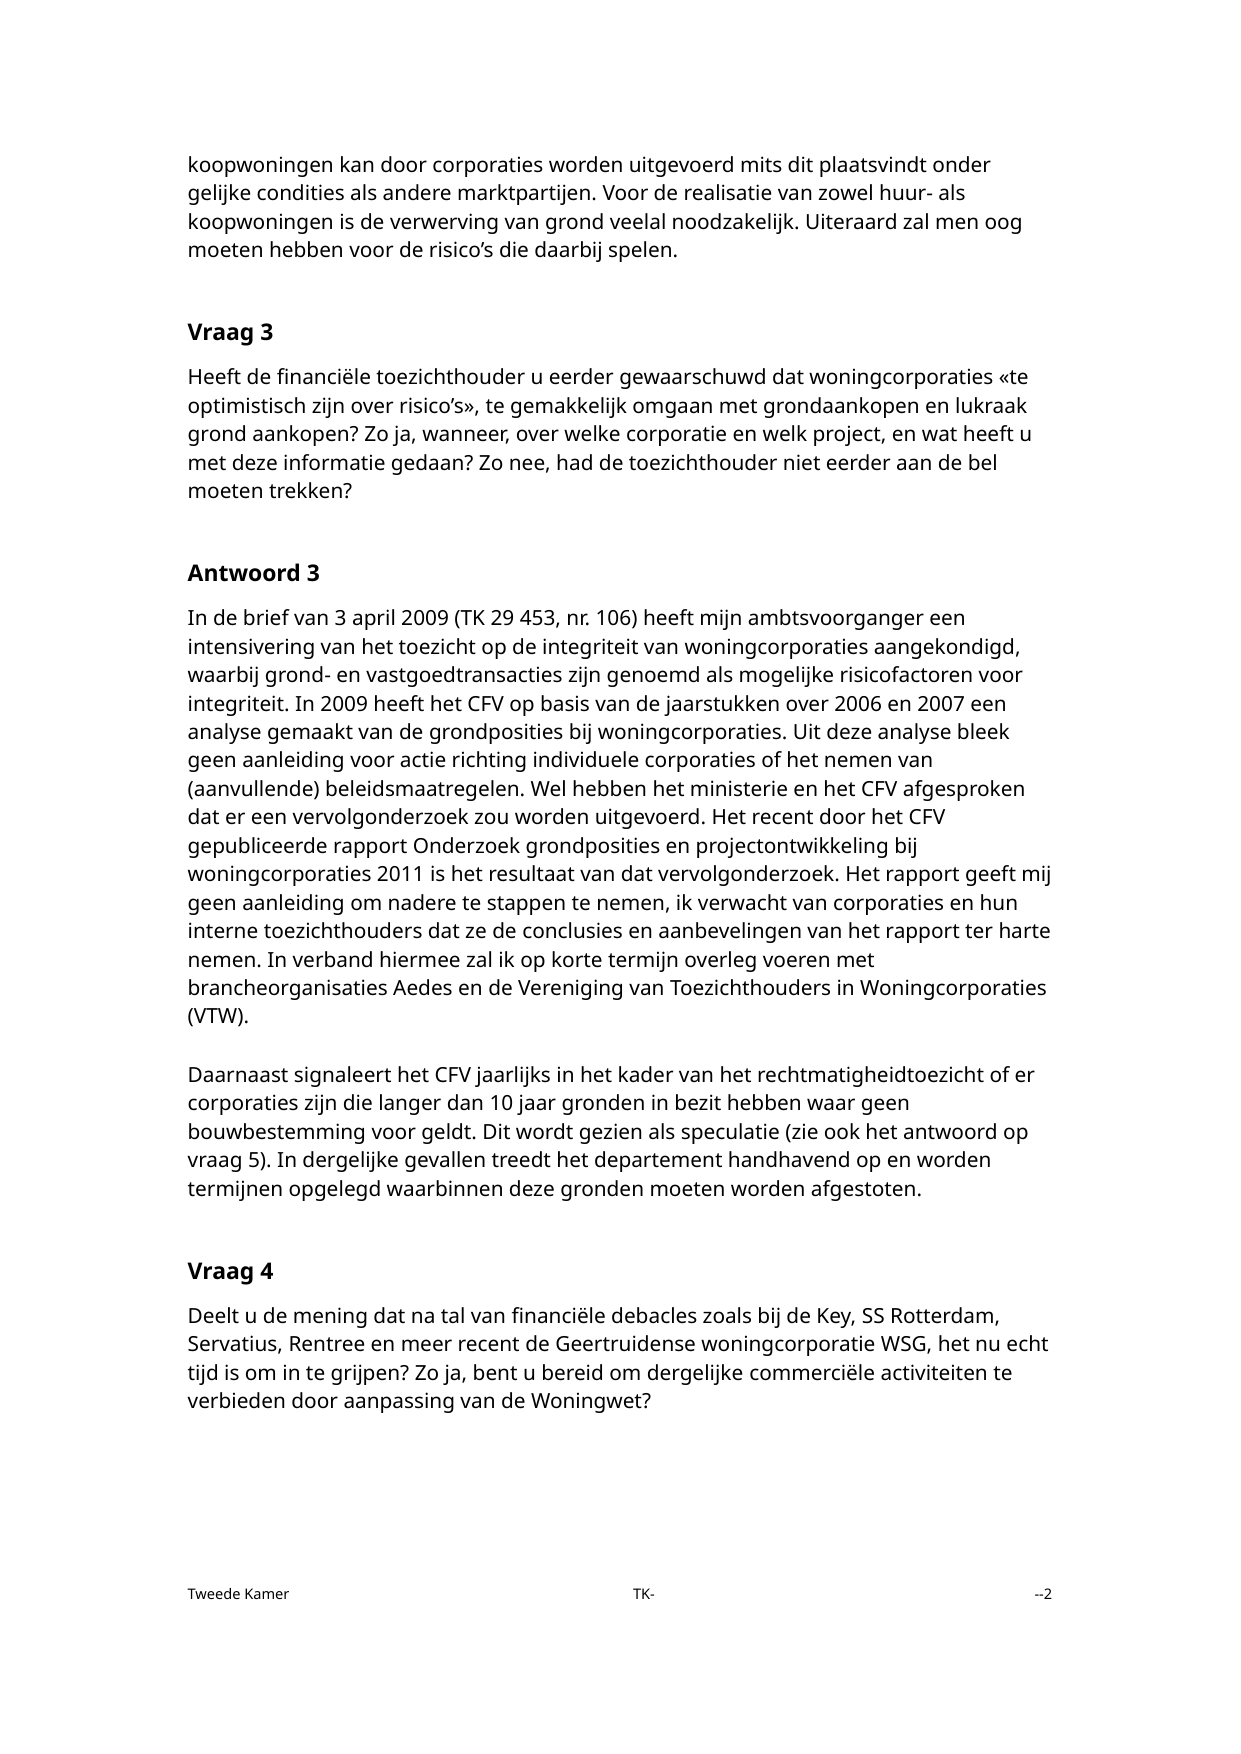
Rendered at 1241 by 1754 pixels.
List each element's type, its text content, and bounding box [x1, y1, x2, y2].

text Daarnaast signaleert het CFV jaarlijks in het kader van het rechtmatigheidtoezicht of er corporaties zijn die langer dan 10 jaar gronden in bezit hebben waar geen bouwbestemming voor geldt. Dit wordt gezien als speculatie (zie ook het antwoord op vraag 5). In dergelijke gevallen treedt het departement handhavend op en worden termijnen opgelegd waarbinnen deze gronden moeten worden afgestoten. [187, 1060, 1053, 1202]
subtitle Vraag 3 [187, 316, 1053, 347]
subtitle Antwoord 3 [187, 557, 1053, 588]
text Deelt u de mening dat na tal van financiële debacles zoals bij de Key, SS Rotterdam, Servatius, Rentree en meer recent de Geertruidense woningcorporatie WSG, het nu echt tijd is om in te grijpen? Zo ja, bent u bereid om dergelijke commerciële activiteiten te verbieden door aanpassing van de Woningwet? [187, 1301, 1053, 1415]
text koopwoningen kan door corporaties worden uitgevoerd mits dit plaatsvindt onder gelijke condities als andere marktpartijen. Voor de realisatie van zowel huur- als koopwoningen is de verwerving van grond veelal noodzakelijk. Uiteraard zal men oog moeten hebben voor de risico’s die daarbij spelen. [187, 150, 1053, 264]
text Heeft de financiële toezichthouder u eerder gewaarschuwd dat woningcorporaties «te optimistisch zijn over risico’s», te gemakkelijk omgaan met grondaankopen en lukraak grond aankopen? Zo ja, wanneer, over welke corporatie en welk project, en wat heeft u met deze informatie gedaan? Zo nee, had de toezichthouder niet eerder aan de bel moeten trekken? [187, 362, 1053, 505]
subtitle Vraag 4 [187, 1255, 1053, 1286]
text In de brief van 3 april 2009 (TK 29 453, nr. 106) heeft mijn ambtsvoorganger een intensivering van het toezicht op de integriteit van woningcorporaties aangekondigd, waarbij grond- en vastgoedtransacties zijn genoemd als mogelijke risicofactoren voor integriteit. In 2009 heeft het CFV op basis van de jaarstukken over 2006 en 2007 een analyse gemaakt van de grondposities bij woningcorporaties. Uit deze analyse bleek geen aanleiding voor actie richting individuele corporaties of het nemen van (aanvullende) beleidsmaatregelen. Wel hebben het ministerie en het CFV afgesproken dat er een vervolgonderzoek zou worden uitgevoerd. Het recent door het CFV gepubliceerde rapport Onderzoek grondposities en projectontwikkeling bij woningcorporaties 2011 is het resultaat van dat vervolgonderzoek. Het rapport geeft mij geen aanleiding om nadere te stappen te nemen, ik verwacht van corporaties en hun interne toezichthouders dat ze de conclusies en aanbevelingen van het rapport ter harte nemen. In verband hiermee zal ik op korte termijn overleg voeren met brancheorganisaties Aedes en de Vereniging van Toezichthouders in Woningcorporaties (VTW). [187, 603, 1053, 1030]
